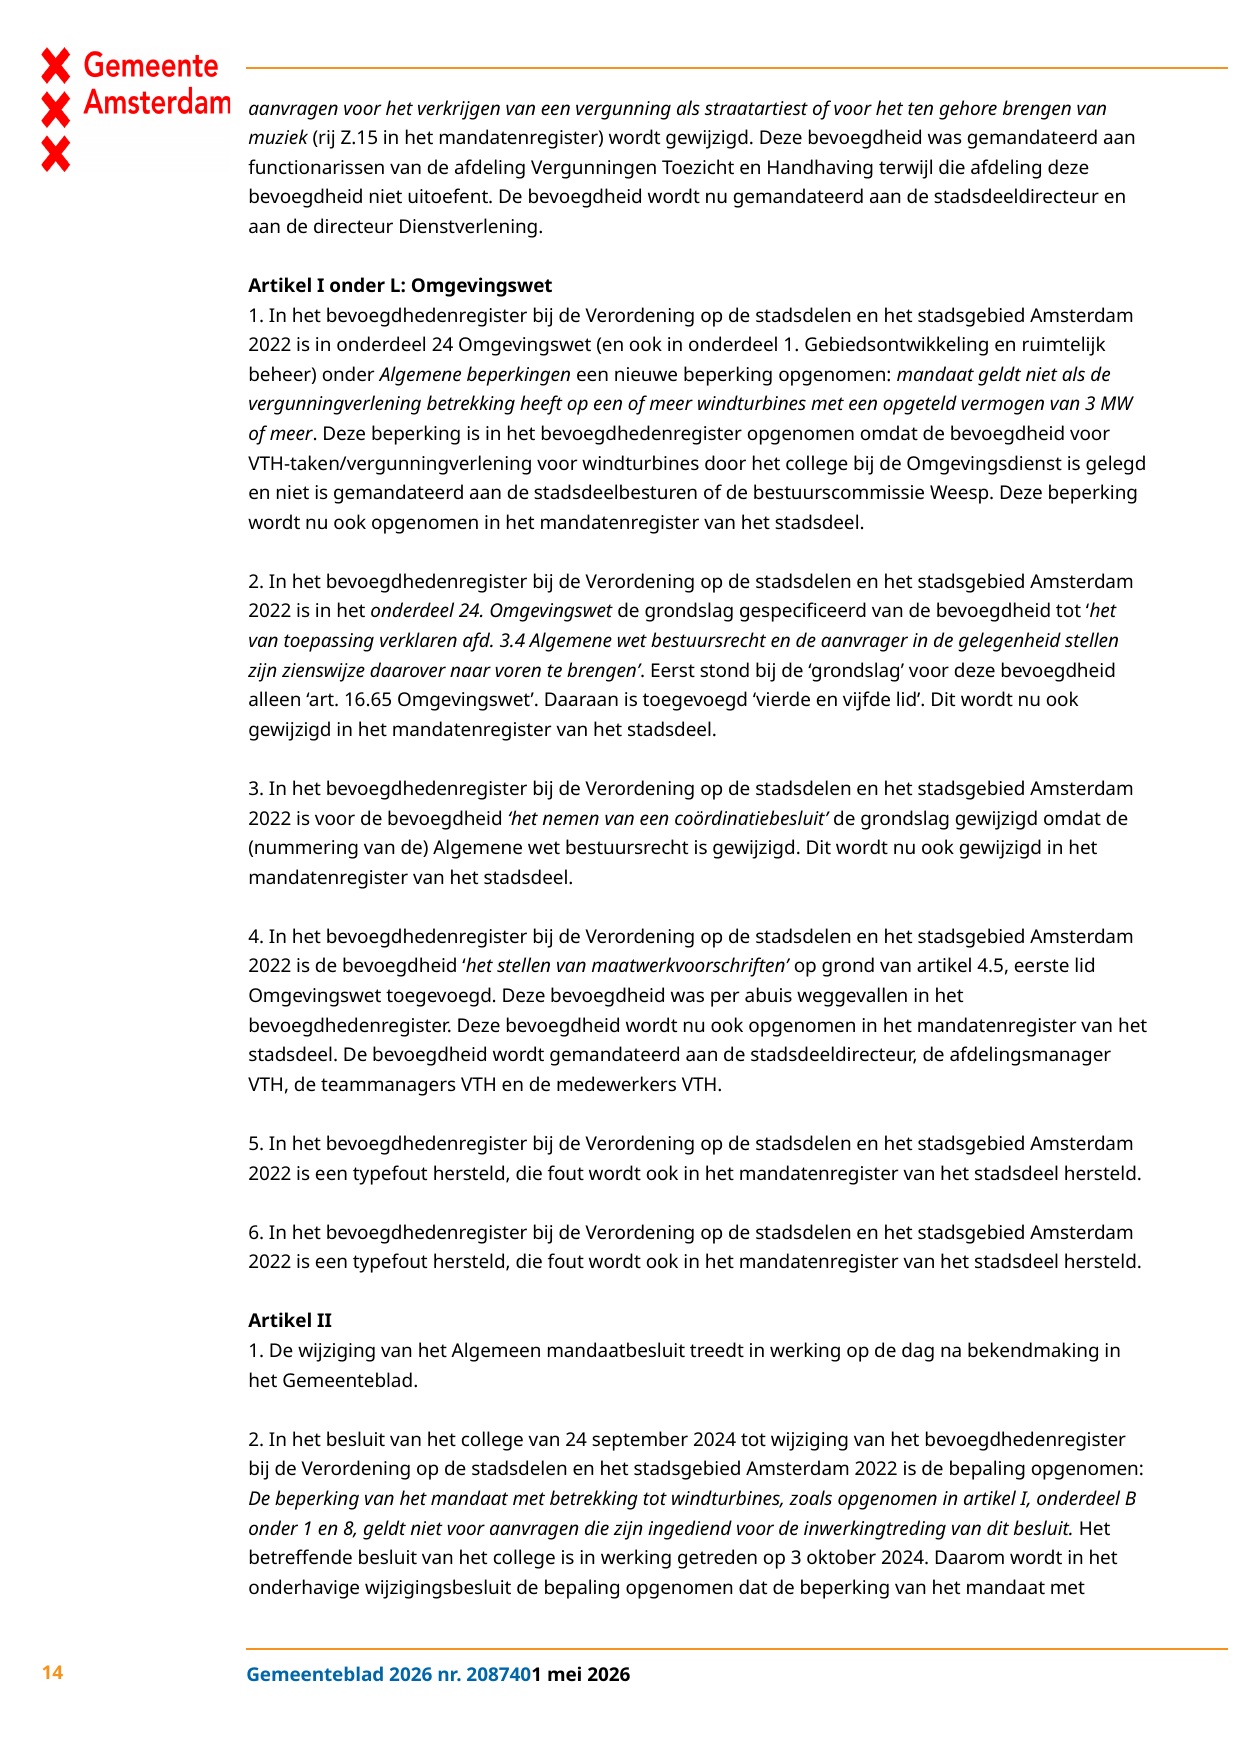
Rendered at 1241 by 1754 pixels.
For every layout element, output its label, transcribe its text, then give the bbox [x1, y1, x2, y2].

text 1. In het bevoegdhedenregister bij de Verordening op de stadsdelen en het stadsgebied Amsterdam 2022 is in onderdeel 24 Omgevingswet (en ook in onderdeel 1. Gebiedsontwikkeling en ruimtelijk beheer) onder Algemene beperkingen een nieuwe beperking opgenomen: mandaat geldt niet als de vergunningverlening betrekking heeft op een of meer windturbines met een opgeteld vermogen van 3 MW of meer. Deze beperking is in het bevoegdhedenregister opgenomen omdat de bevoegdheid voor VTH-taken/vergunningverlening voor windturbines door het college bij de Omgevingsdienst is gelegd en niet is gemandateerd aan de stadsdeelbesturen of de bestuurscommissie Weesp. Deze beperking wordt nu ook opgenomen in het mandatenregister van het stadsdeel. [248, 302, 1152, 535]
text 5. In het bevoegdhedenregister bij de Verordening op de stadsdelen en het stadsgebied Amsterdam 2022 is een typefout hersteld, die fout wordt ook in het mandatenregister van het stadsdeel hersteld. [248, 1130, 1152, 1186]
text Artikel II [248, 1308, 1152, 1333]
text Artikel I onder L: Omgevingswet [248, 272, 1152, 298]
text 6. In het bevoegdhedenregister bij de Verordening op de stadsdelen en het stadsgebied Amsterdam 2022 is een typefout hersteld, die fout wordt ook in het mandatenregister van het stadsdeel hersteld. [248, 1219, 1152, 1274]
text 3. In het bevoegdhedenregister bij de Verordening op de stadsdelen en het stadsgebied Amsterdam 2022 is voor de bevoegdheid ‘het nemen van een coördinatiebesluit’ de grondslag gewijzigd omdat de (nummering van de) Algemene wet bestuursrecht is gewijzigd. Dit wordt nu ook gewijzigd in het mandatenregister van het stadsdeel. [248, 775, 1152, 890]
text 1. De wijziging van het Algemeen mandaatbesluit treedt in werking op de dag na bekendmaking in het Gemeenteblad. [248, 1337, 1152, 1393]
picture [41, 47, 231, 172]
text 2. In het besluit van het college van 24 september 2024 tot wijziging van het bevoegdhedenregister bij de Verordening op de stadsdelen en het stadsgebied Amsterdam 2022 is de bepaling opgenomen: De beperking van het mandaat met betrekking tot windturbines, zoals opgenomen in artikel I, onderdeel B onder 1 en 8, geldt niet voor aanvragen die zijn ingediend voor de inwerkingtreding van dit besluit. Het betreffende besluit van het college is in werking getreden op 3 oktober 2024. Daarom wordt in het onderhavige wijzigingsbesluit de bepaling opgenomen dat de beperking van het mandaat met [248, 1426, 1152, 1600]
text aanvragen voor het verkrijgen van een vergunning als straatartiest of voor het ten gehore brengen van muziek (rij Z.15 in het mandatenregister) wordt gewijzigd. Deze bevoegdheid was gemandateerd aan functionarissen van de afdeling Vergunningen Toezicht en Handhaving terwijl die afdeling deze bevoegdheid niet uitoefent. De bevoegdheid wordt nu gemandateerd aan de stadsdeeldirecteur en aan de directeur Dienstverlening. [248, 95, 1152, 239]
text 4. In het bevoegdhedenregister bij de Verordening op de stadsdelen en het stadsgebied Amsterdam 2022 is de bevoegdheid ‘het stellen van maatwerkvoorschriften’ op grond van artikel 4.5, eerste lid Omgevingswet toegevoegd. Deze bevoegdheid was per abuis weggevallen in het bevoegdhedenregister. Deze bevoegdheid wordt nu ook opgenomen in het mandatenregister van het stadsdeel. De bevoegdheid wordt gemandateerd aan de stadsdeeldirecteur, de afdelingsmanager VTH, de teammanagers VTH en de medewerkers VTH. [248, 923, 1152, 1097]
text 2. In het bevoegdhedenregister bij de Verordening op de stadsdelen en het stadsgebied Amsterdam 2022 is in het onderdeel 24. Omgevingswet de grondslag gespecificeerd van de bevoegdheid tot ‘het van toepassing verklaren afd. 3.4 Algemene wet bestuursrecht en de aanvrager in de gelegenheid stellen zijn zienswijze daarover naar voren te brengen’. Eerst stond bij de ‘grondslag’ voor deze bevoegdheid alleen ‘art. 16.65 Omgevingswet’. Daaraan is toegevoegd ‘vierde en vijfde lid’. Dit wordt nu ook gewijzigd in het mandatenregister van het stadsdeel. [248, 568, 1152, 742]
